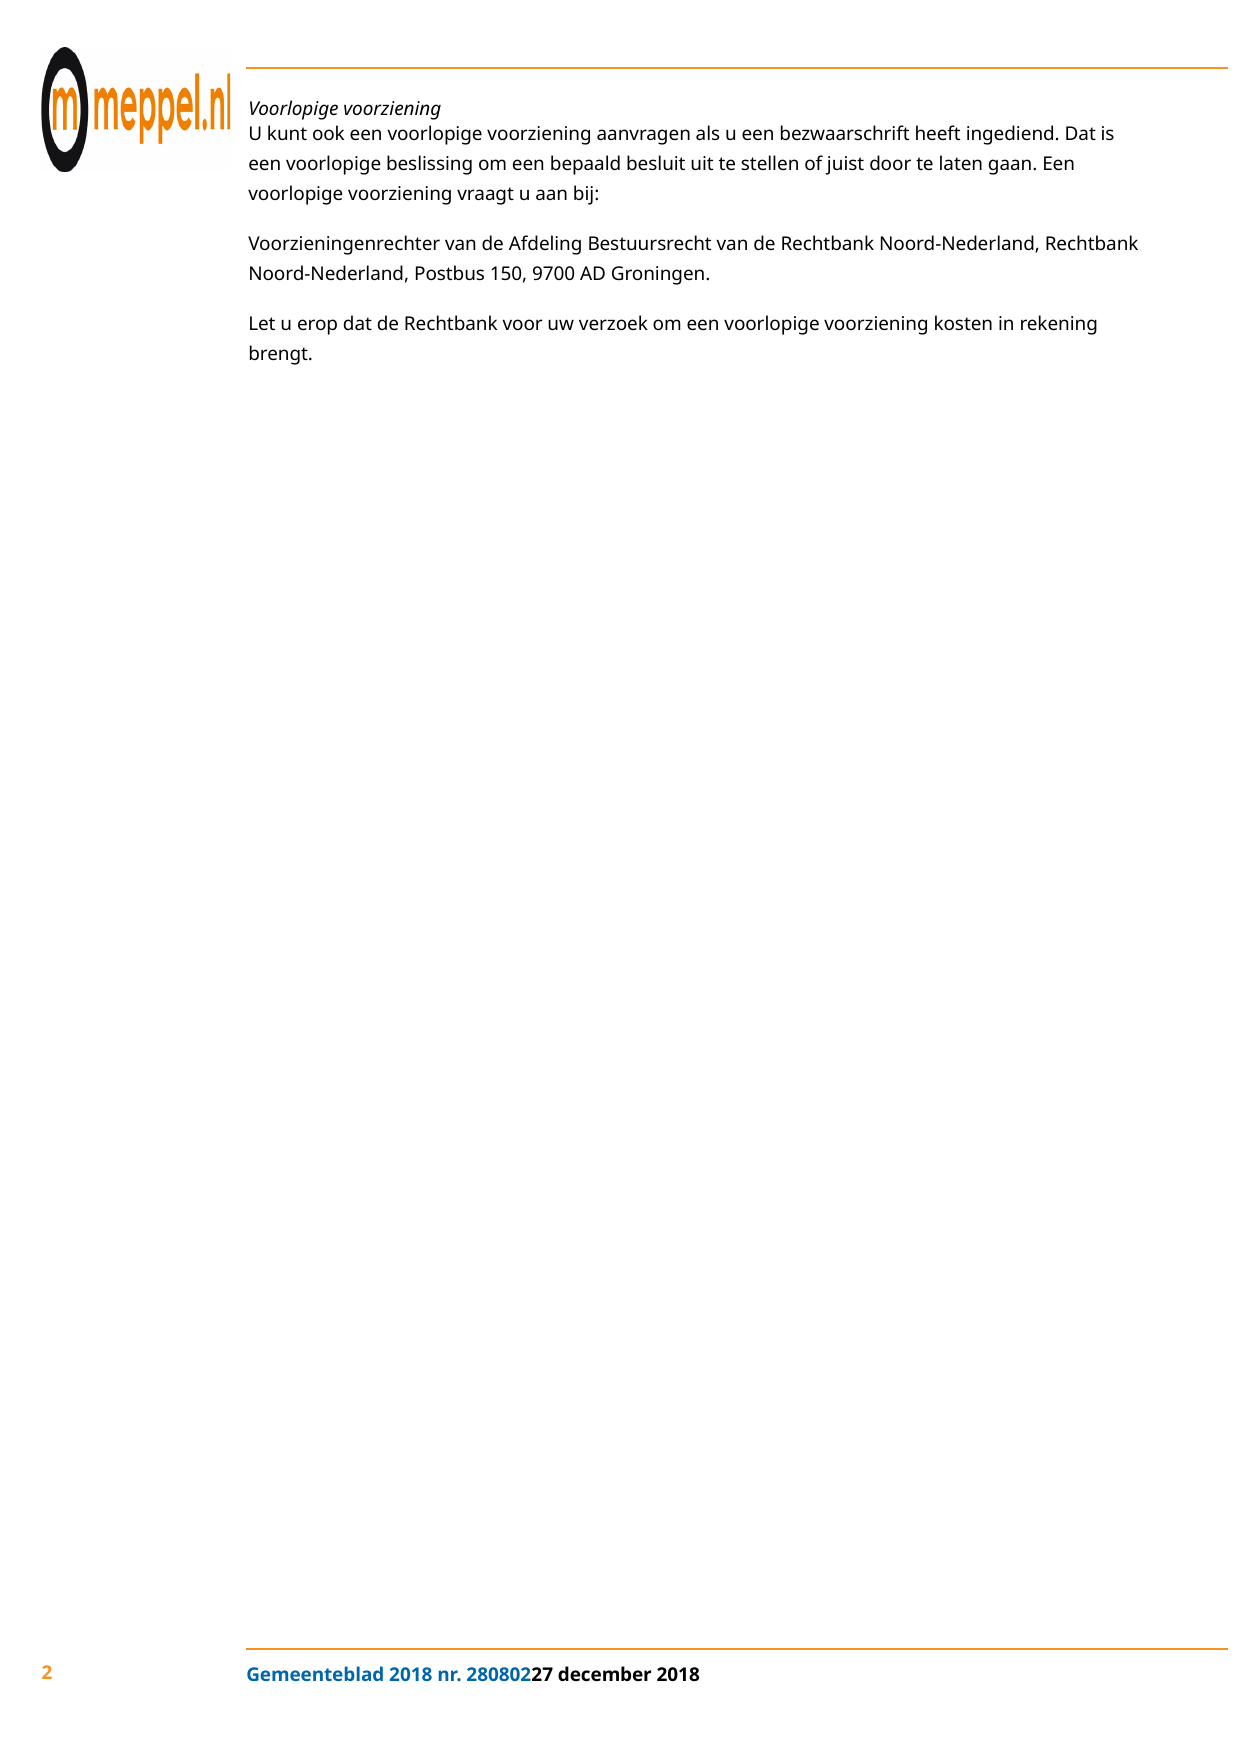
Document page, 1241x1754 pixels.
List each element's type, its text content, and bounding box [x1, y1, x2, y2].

text U kunt ook een voorlopige voorziening aanvragen als u een bezwaarschrift heeft ingediend. Dat is een voorlopige beslissing om een bepaald besluit uit te stellen of juist door te laten gaan. Een voorlopige voorziening vraagt u aan bij: [248, 121, 1152, 205]
picture [41, 47, 231, 172]
text Let u erop dat de Rechtbank voor uw verzoek om een voorlopige voorziening kosten in rekening brengt. [248, 310, 1152, 365]
text Voorlopige voorziening [248, 95, 1152, 121]
text Voorzieningenrechter van de Afdeling Bestuursrecht van de Rechtbank Noord-Nederland, Rechtbank Noord-Nederland, Postbus 150, 9700 AD Groningen. [248, 230, 1152, 285]
